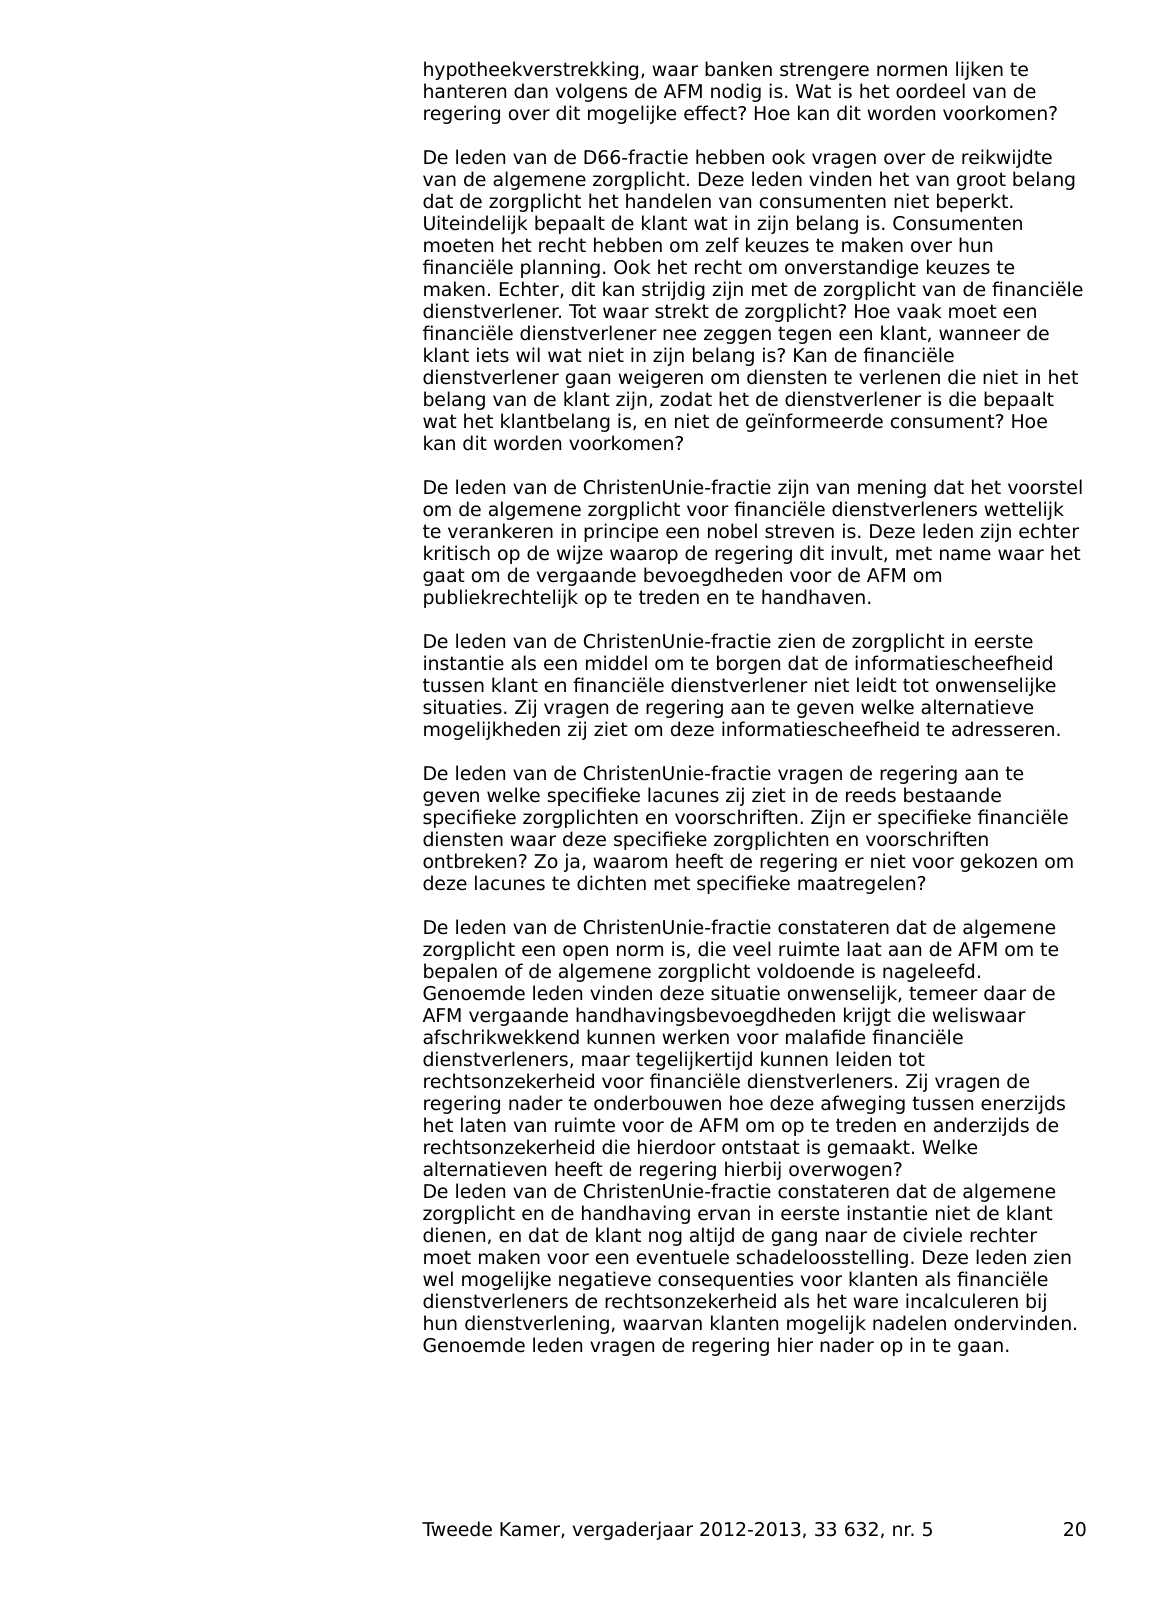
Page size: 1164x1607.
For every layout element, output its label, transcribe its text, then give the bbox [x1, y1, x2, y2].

text De leden van de ChristenUnie-fractie vragen de regering aan te geven welke specifieke lacunes zij ziet in de reeds bestaande specifieke zorgplichten en voorschriften. Zijn er specifieke financiële diensten waar deze specifieke zorgplichten en voorschriften ontbreken? Zo ja, waarom heeft de regering er niet voor gekozen om deze lacunes te dichten met specifieke maatregelen? [422, 763, 1087, 895]
text De leden van de ChristenUnie-fractie constateren dat de algemene zorgplicht en de handhaving ervan in eerste instantie niet de klant dienen, en dat de klant nog altijd de gang naar de civiele rechter moet maken voor een eventuele schadeloosstelling. Deze leden zien wel mogelijke negatieve consequenties voor klanten als financiële dienstverleners de rechtsonzekerheid als het ware incalculeren bij hun dienstverlening, waarvan klanten mogelijk nadelen ondervinden. Genoemde leden vragen de regering hier nader op in te gaan. [422, 1181, 1087, 1357]
text hypotheekverstrekking, waar banken strengere normen lijken te hanteren dan volgens de AFM nodig is. Wat is het oordeel van de regering over dit mogelijke effect? Hoe kan dit worden voorkomen? [422, 59, 1087, 125]
text De leden van de ChristenUnie-fractie zien de zorgplicht in eerste instantie als een middel om te borgen dat de informatiescheefheid tussen klant en financiële dienstverlener niet leidt tot onwenselijke situaties. Zij vragen de regering aan te geven welke alternatieve mogelijkheden zij ziet om deze informatiescheefheid te adresseren. [422, 631, 1087, 741]
text De leden van de ChristenUnie-fractie zijn van mening dat het voorstel om de algemene zorgplicht voor financiële dienstverleners wettelijk te verankeren in principe een nobel streven is. Deze leden zijn echter kritisch op de wijze waarop de regering dit invult, met name waar het gaat om de vergaande bevoegdheden voor de AFM om publiekrechtelijk op te treden en te handhaven. [422, 477, 1087, 609]
text De leden van de D66-fractie hebben ook vragen over de reikwijdte van de algemene zorgplicht. Deze leden vinden het van groot belang dat de zorgplicht het handelen van consumenten niet beperkt. Uiteindelijk bepaalt de klant wat in zijn belang is. Consumenten moeten het recht hebben om zelf keuzes te maken over hun financiële planning. Ook het recht om onverstandige keuzes te maken. Echter, dit kan strijdig zijn met de zorgplicht van de financiële dienstverlener. Tot waar strekt de zorgplicht? Hoe vaak moet een financiële dienstverlener nee zeggen tegen een klant, wanneer de klant iets wil wat niet in zijn belang is? Kan de financiële dienstverlener gaan weigeren om diensten te verlenen die niet in het belang van de klant zijn, zodat het de dienstverlener is die bepaalt wat het klantbelang is, en niet de geïnformeerde consument? Hoe kan dit worden voorkomen? [422, 147, 1087, 455]
text De leden van de ChristenUnie-fractie constateren dat de algemene zorgplicht een open norm is, die veel ruimte laat aan de AFM om te bepalen of de algemene zorgplicht voldoende is nageleefd. Genoemde leden vinden deze situatie onwenselijk, temeer daar de AFM vergaande handhavingsbevoegdheden krijgt die weliswaar afschrikwekkend kunnen werken voor malafide financiële dienstverleners, maar tegelijkertijd kunnen leiden tot rechtsonzekerheid voor financiële dienstverleners. Zij vragen de regering nader te onderbouwen hoe deze afweging tussen enerzijds het laten van ruimte voor de AFM om op te treden en anderzijds de rechtsonzekerheid die hierdoor ontstaat is gemaakt. Welke alternatieven heeft de regering hierbij overwogen? [422, 917, 1087, 1181]
